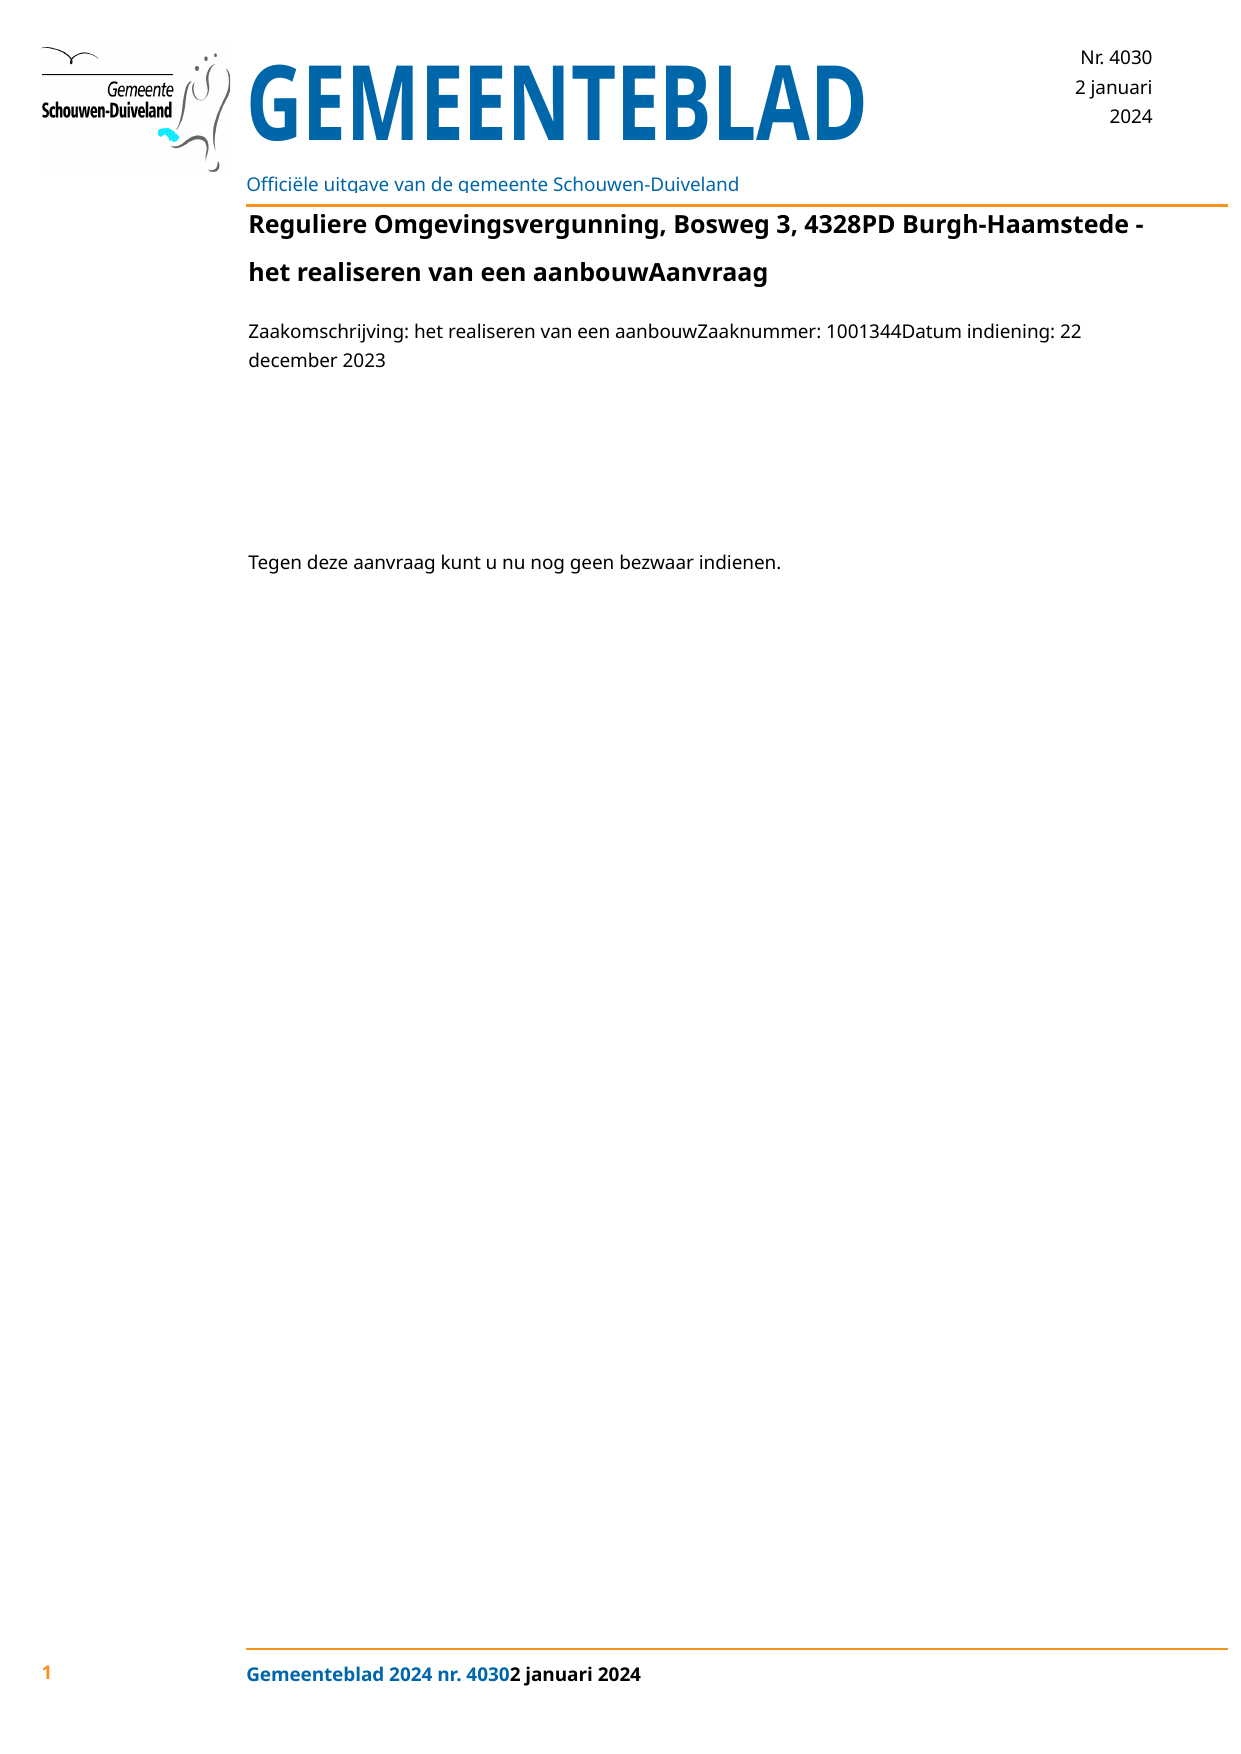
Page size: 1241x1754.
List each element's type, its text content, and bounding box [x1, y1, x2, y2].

picture [41, 47, 231, 172]
text Reguliere Omgevingsvergunning, Bosweg 3, 4328PD Burgh-Haamstede - het realiseren van een aanbouwAanvraag [248, 207, 1152, 288]
text Tegen deze aanvraag kunt u nu nog geen bezwaar indienen. [248, 549, 1152, 575]
text Zaakomschrijving: het realiseren van een aanbouwZaaknummer: 1001344Datum indiening: 22 december 2023 [248, 318, 1152, 373]
